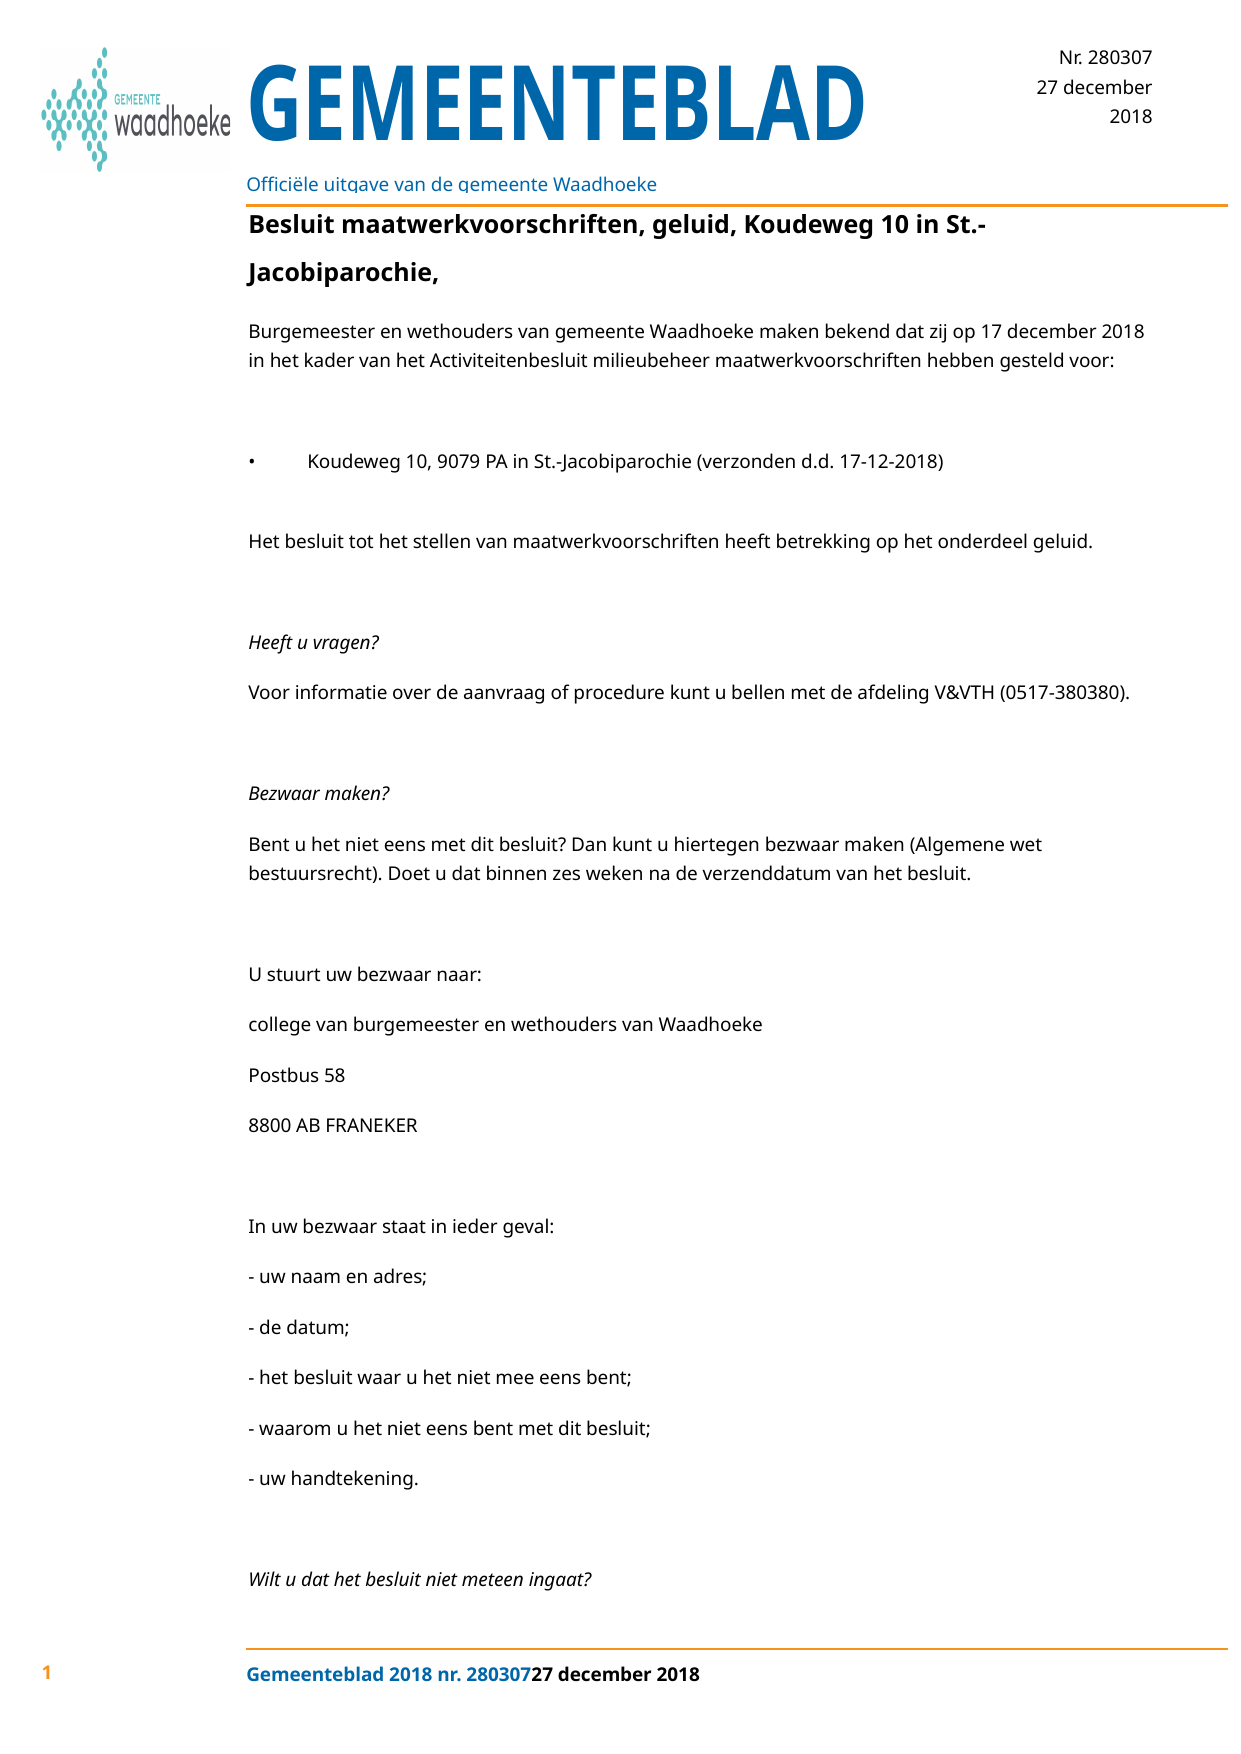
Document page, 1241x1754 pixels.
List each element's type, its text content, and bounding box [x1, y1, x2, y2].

text Heeft u vragen? [248, 629, 1152, 655]
text Bent u het niet eens met dit besluit? Dan kunt u hiertegen bezwaar maken (Algemene wet bestuursrecht). Doet u dat binnen zes weken na de verzenddatum van het besluit. [248, 831, 1152, 886]
text Burgemeester en wethouders van gemeente Waadhoeke maken bekend dat zij op 17 december 2018 in het kader van het Activiteitenbesluit milieubeheer maatwerkvoorschriften hebben gesteld voor: [248, 318, 1152, 373]
text Het besluit tot het stellen van maatwerkvoorschriften heeft betrekking op het onderdeel geluid. [248, 528, 1152, 554]
text Voor informatie over de aanvraag of procedure kunt u bellen met de afdeling V&VTH (0517-380380). [248, 679, 1152, 705]
text - het besluit waar u het niet mee eens bent; [248, 1364, 1152, 1390]
text Postbus 58 [248, 1062, 1152, 1088]
text Wilt u dat het besluit niet meteen ingaat? [248, 1566, 1152, 1592]
text - waarom u het niet eens bent met dit besluit; [248, 1415, 1152, 1441]
text Besluit maatwerkvoorschriften, geluid, Koudeweg 10 in St.-Jacobiparochie, [248, 207, 1152, 288]
list Koudeweg 10, 9079 PA in St.-Jacobiparochie (verzonden d.d. 17-12-2018) [248, 448, 1152, 474]
text U stuurt uw bezwaar naar: [248, 961, 1152, 987]
text In uw bezwaar staat in ieder geval: [248, 1213, 1152, 1239]
text Bezwaar maken? [248, 780, 1152, 806]
text - uw handtekening. [248, 1465, 1152, 1491]
text 8800 AB FRANEKER [248, 1112, 1152, 1138]
picture [41, 47, 231, 172]
text - de datum; [248, 1314, 1152, 1340]
text - uw naam en adres; [248, 1264, 1152, 1289]
text college van burgemeester en wethouders van Waadhoeke [248, 1012, 1152, 1037]
